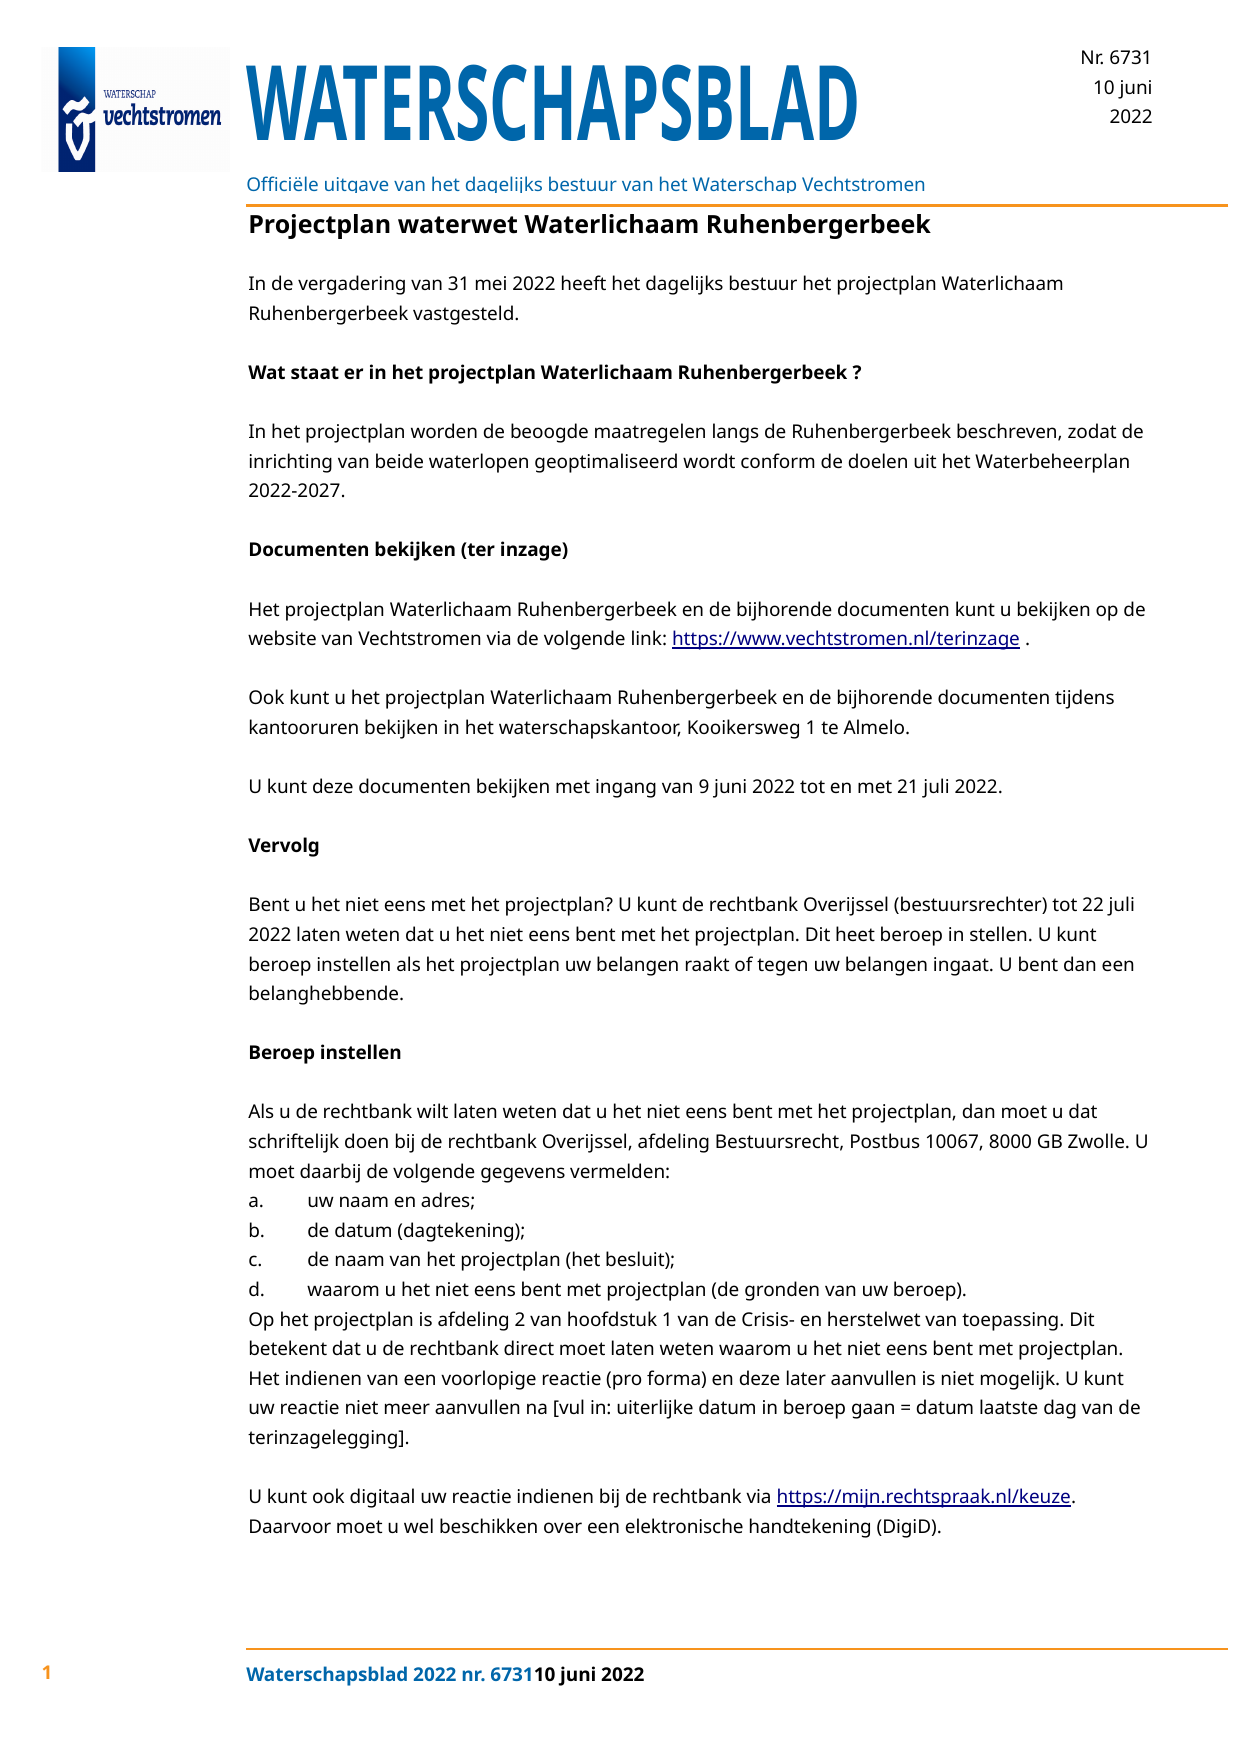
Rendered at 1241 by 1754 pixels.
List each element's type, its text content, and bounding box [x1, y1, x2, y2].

text Ook kunt u het projectplan Waterlichaam Ruhenbergerbeek en de bijhorende documenten tijdens kantooruren bekijken in het waterschapskantoor, Kooikersweg 1 te Almelo. [248, 684, 1152, 740]
text In het projectplan worden de beoogde maatregelen langs de Ruhenbergerbeek beschreven, zodat de inrichting van beide waterlopen geoptimaliseerd wordt conform de doelen uit het Waterbeheerplan 2022-2027. [248, 418, 1152, 503]
text Als u de rechtbank wilt laten weten dat u het niet eens bent met het projectplan, dan moet u dat schriftelijk doen bij de rechtbank Overijssel, afdeling Bestuursrecht, Postbus 10067, 8000 GB Zwolle. U moet daarbij de volgende gegevens vermelden: [248, 1099, 1152, 1183]
list de datum (dagtekening); [248, 1217, 1152, 1243]
picture [41, 47, 231, 172]
text Wat staat er in het projectplan Waterlichaam Ruhenbergerbeek ? [248, 359, 1152, 385]
list uw naam en adres; [248, 1187, 1152, 1213]
text Projectplan waterwet Waterlichaam Ruhenbergerbeek [248, 207, 1152, 241]
text In de vergadering van 31 mei 2022 heeft het dagelijks bestuur het projectplan Waterlichaam Ruhenbergerbeek vastgesteld. [248, 270, 1152, 326]
text Op het projectplan is afdeling 2 van hoofdstuk 1 van de Crisis- en herstelwet van toepassing. Dit betekent dat u de rechtbank direct moet laten weten waarom u het niet eens bent met projectplan. Het indienen van een voorlopige reactie (pro forma) en deze later aanvullen is niet mogelijk. U kunt uw reactie niet meer aanvullen na [vul in: uiterlijke datum in beroep gaan = datum laatste dag van de terinzagelegging]. [248, 1306, 1152, 1450]
list waarom u het niet eens bent met projectplan (de gronden van uw beroep). [248, 1276, 1152, 1302]
list de naam van het projectplan (het besluit); [248, 1247, 1152, 1272]
text U kunt ook digitaal uw reactie indienen bij de rechtbank via https://mijn.rechtspraak.nl/keuze. Daarvoor moet u wel beschikken over een elektronische handtekening (DigiD). [248, 1483, 1152, 1538]
text Bent u het niet eens met het projectplan? U kunt de rechtbank Overijssel (bestuursrechter) tot 22 juli 2022 laten weten dat u het niet eens bent met het projectplan. Dit heet beroep in stellen. U kunt beroep instellen als het projectplan uw belangen raakt of tegen uw belangen ingaat. U bent dan een belanghebbende. [248, 892, 1152, 1006]
text U kunt deze documenten bekijken met ingang van 9 juni 2022 tot en met 21 juli 2022. [248, 773, 1152, 799]
text Vervolg [248, 832, 1152, 858]
text Beroep instellen [248, 1039, 1152, 1065]
text Documenten bekijken (ter inzage) [248, 537, 1152, 562]
text Het projectplan Waterlichaam Ruhenbergerbeek en de bijhorende documenten kunt u bekijken op de website van Vechtstromen via de volgende link: https://www.vechtstromen.nl/terinzage . [248, 596, 1152, 651]
